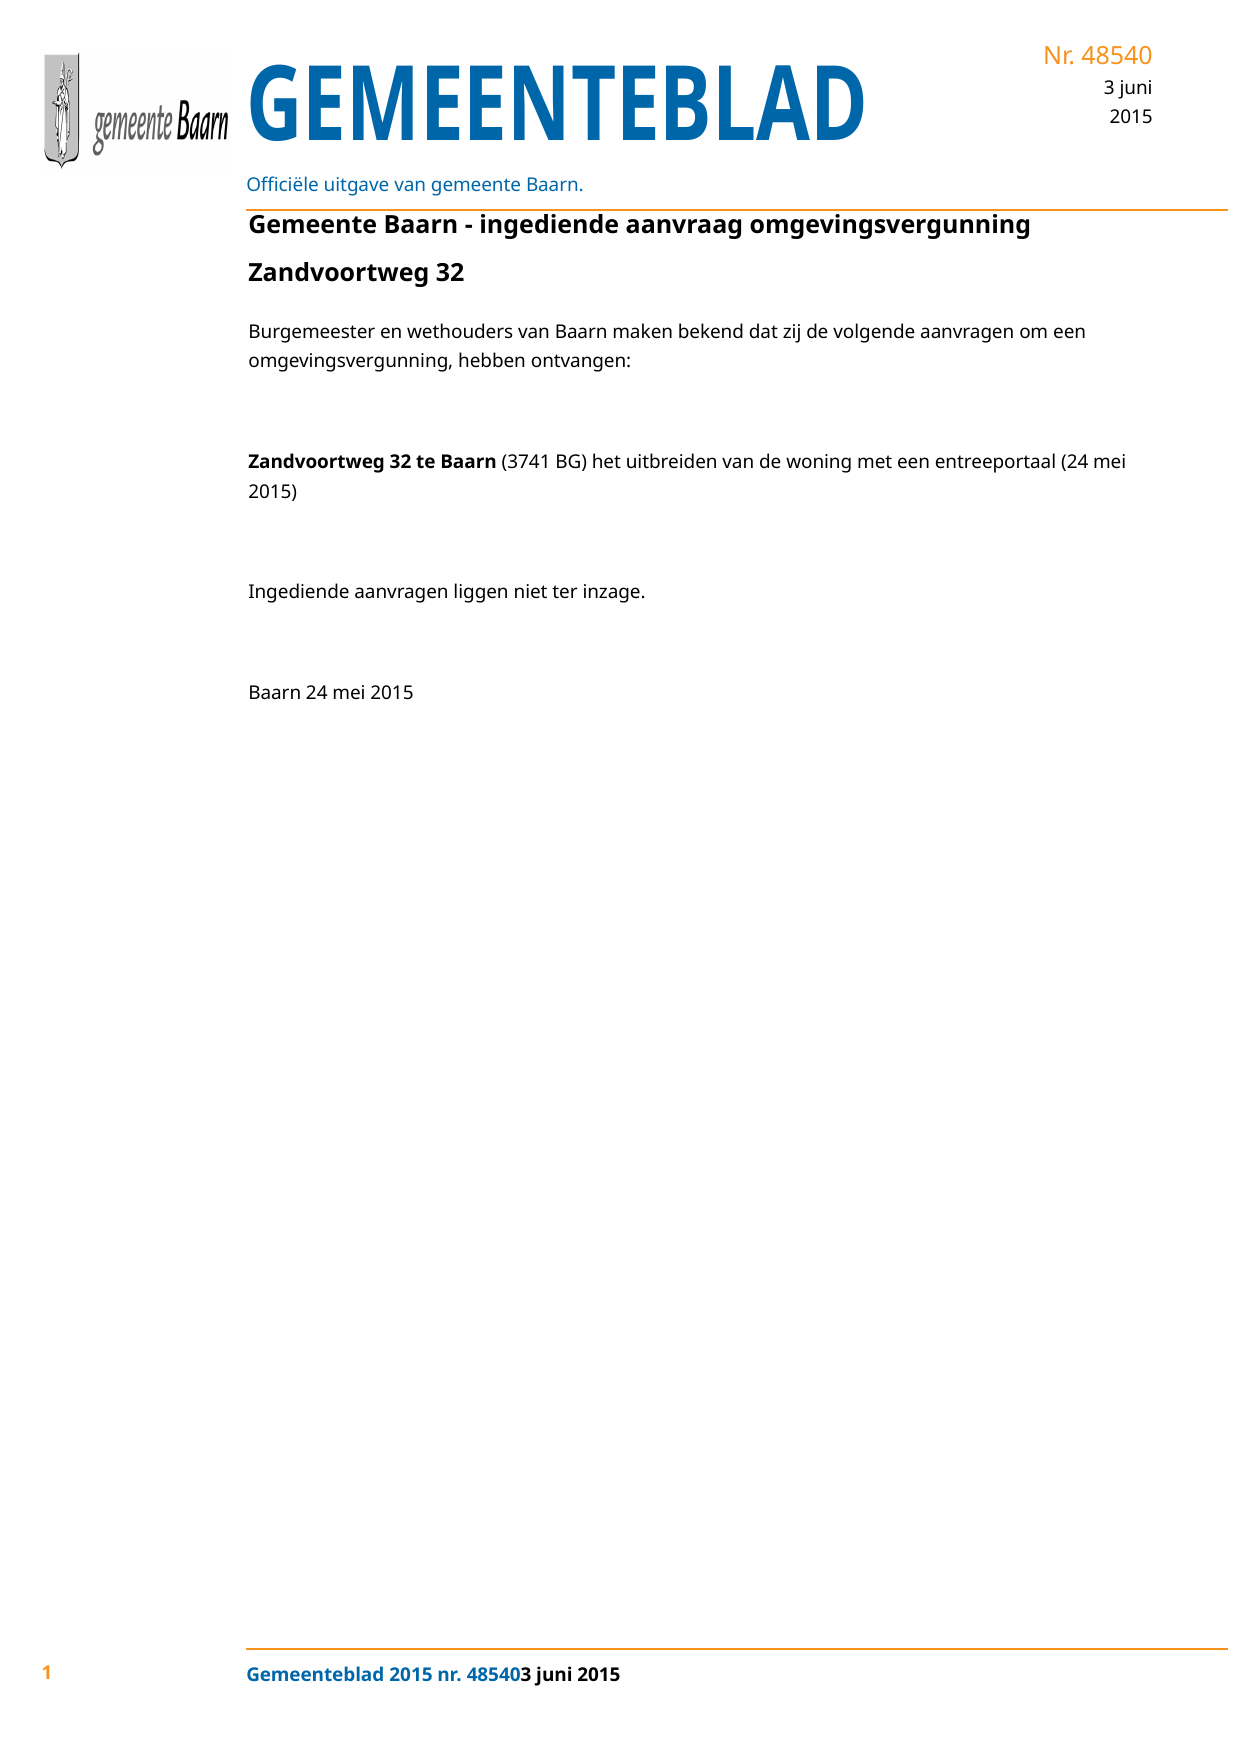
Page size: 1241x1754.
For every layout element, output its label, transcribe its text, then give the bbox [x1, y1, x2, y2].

text Gemeente Baarn - ingediende aanvraag omgevingsvergunning Zandvoortweg 32 [248, 211, 1152, 288]
text Ingediende aanvragen liggen niet ter inzage. [248, 579, 1152, 604]
picture [41, 47, 231, 172]
text Baarn 24 mei 2015 [248, 679, 1152, 705]
text Burgemeester en wethouders van Baarn maken bekend dat zij de volgende aanvragen om een omgevingsvergunning, hebben ontvangen: [248, 318, 1152, 373]
text Zandvoortweg 32 te Baarn (3741 BG) het uitbreiden van de woning met een entreeportaal (24 mei 2015) [248, 448, 1152, 504]
